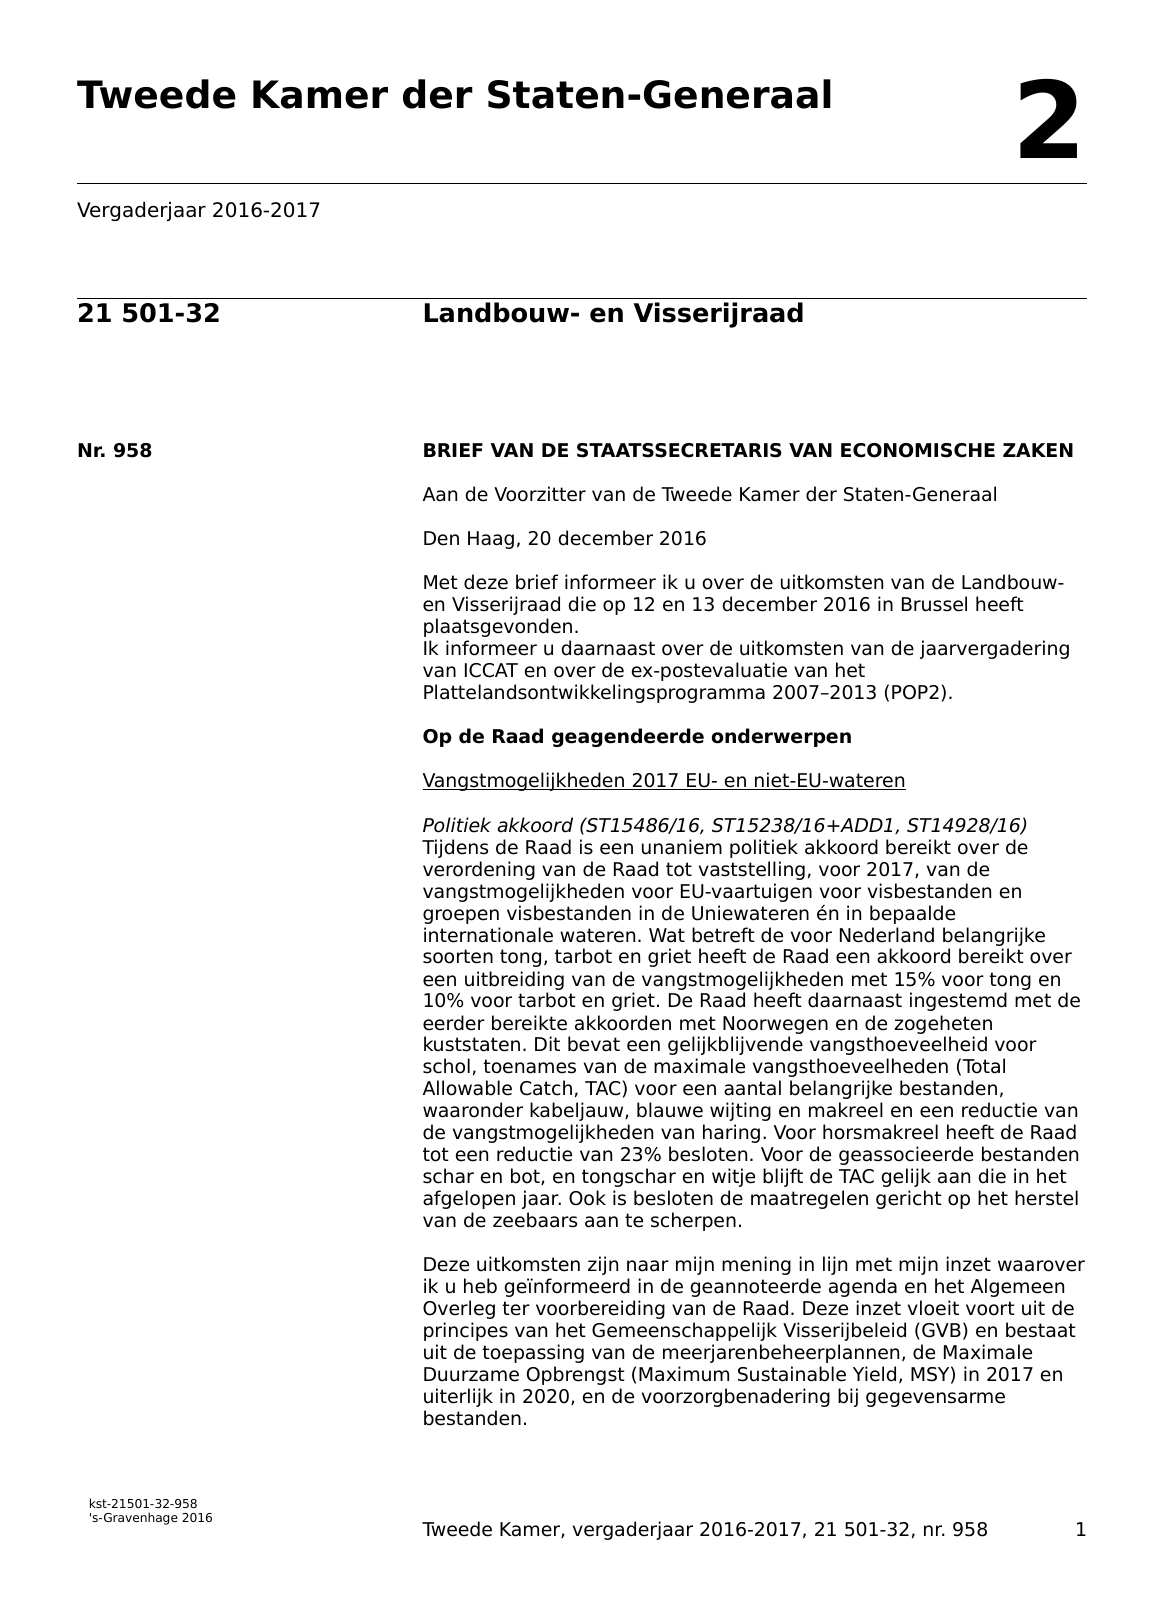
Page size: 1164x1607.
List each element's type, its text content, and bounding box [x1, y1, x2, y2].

table_header 2 [886, 59, 1087, 183]
table_header Tweede Kamer der Staten-Generaal [77, 59, 886, 183]
text Tijdens de Raad is een unaniem politiek akkoord bereikt over de verordening van de Raad tot vaststelling, voor 2017, van de vangstmogelijkheden voor EU-vaartuigen voor visbestanden en groepen visbestanden in de Uniewateren én in bepaalde internationale wateren. Wat betreft de voor Nederland belangrijke soorten tong, tarbot en griet heeft de Raad een akkoord bereikt over een uitbreiding van de vangstmogelijkheden met 15% voor tong en 10% voor tarbot en griet. De Raad heeft daarnaast ingestemd met de eerder bereikte akkoorden met Noorwegen en de zogeheten kuststaten. Dit bevat een gelijkblijvende vangsthoeveelheid voor schol, toenames van de maximale vangsthoeveelheden (Total Allowable Catch, TAC) voor een aantal belangrijke bestanden, waaronder kabeljauw, blauwe wijting en makreel en een reductie van de vangstmogelijkheden van haring. Voor horsmakreel heeft de Raad tot een reductie van 23% besloten. Voor de geassocieerde bestanden schar en bot, en tongschar en witje blijft de TAC gelijk aan die in het afgelopen jaar. Ook is besloten de maatregelen gericht op het herstel van de zeebaars aan te scherpen. [422, 837, 1087, 1232]
subtitle Vangstmogelijkheden 2017 EU- en niet-EU-wateren [422, 770, 1087, 792]
text Den Haag, 20 december 2016 [422, 528, 1087, 550]
table_cell Vergaderjaar 2016-2017 [77, 184, 1087, 298]
subtitle 21 501-32 Landbouw- en Visserijraad [77, 299, 1087, 329]
subtitle Op de Raad geagendeerde onderwerpen [422, 726, 1087, 748]
text Aan de Voorzitter van de Tweede Kamer der Staten-Generaal [422, 484, 1087, 506]
text kst-21501-32-958 [88, 1497, 323, 1511]
text 's-Gravenhage 2016 [88, 1511, 323, 1525]
text Deze uitkomsten zijn naar mijn mening in lijn met mijn inzet waarover ik u heb geïnformeerd in de geannoteerde agenda en het Algemeen Overleg ter voorbereiding van de Raad. Deze inzet vloeit voort uit de principes van het Gemeenschappelijk Visserijbeleid (GVB) en bestaat uit de toepassing van de meerjarenbeheerplannen, de Maximale Duurzame Opbrengst (Maximum Sustainable Yield, MSY) in 2017 en uiterlijk in 2020, en de voorzorgbenadering bij gegevensarme bestanden. [422, 1254, 1087, 1430]
text Met deze brief informeer ik u over de uitkomsten van de Landbouw- en Visserijraad die op 12 en 13 december 2016 in Brussel heeft plaatsgevonden. [422, 572, 1087, 638]
text Ik informeer u daarnaast over de uitkomsten van de jaarvergadering van ICCAT en over de ex-postevaluatie van het Plattelandsontwikkelingsprogramma 2007–2013 (POP2). [422, 638, 1087, 704]
text Politiek akkoord (ST15486/16, ST15238/16+ADD1, ST14928/16) [422, 814, 1087, 837]
subtitle Nr. 958 BRIEF VAN DE STAATSSECRETARIS VAN ECONOMISCHE ZAKEN [77, 440, 1087, 462]
